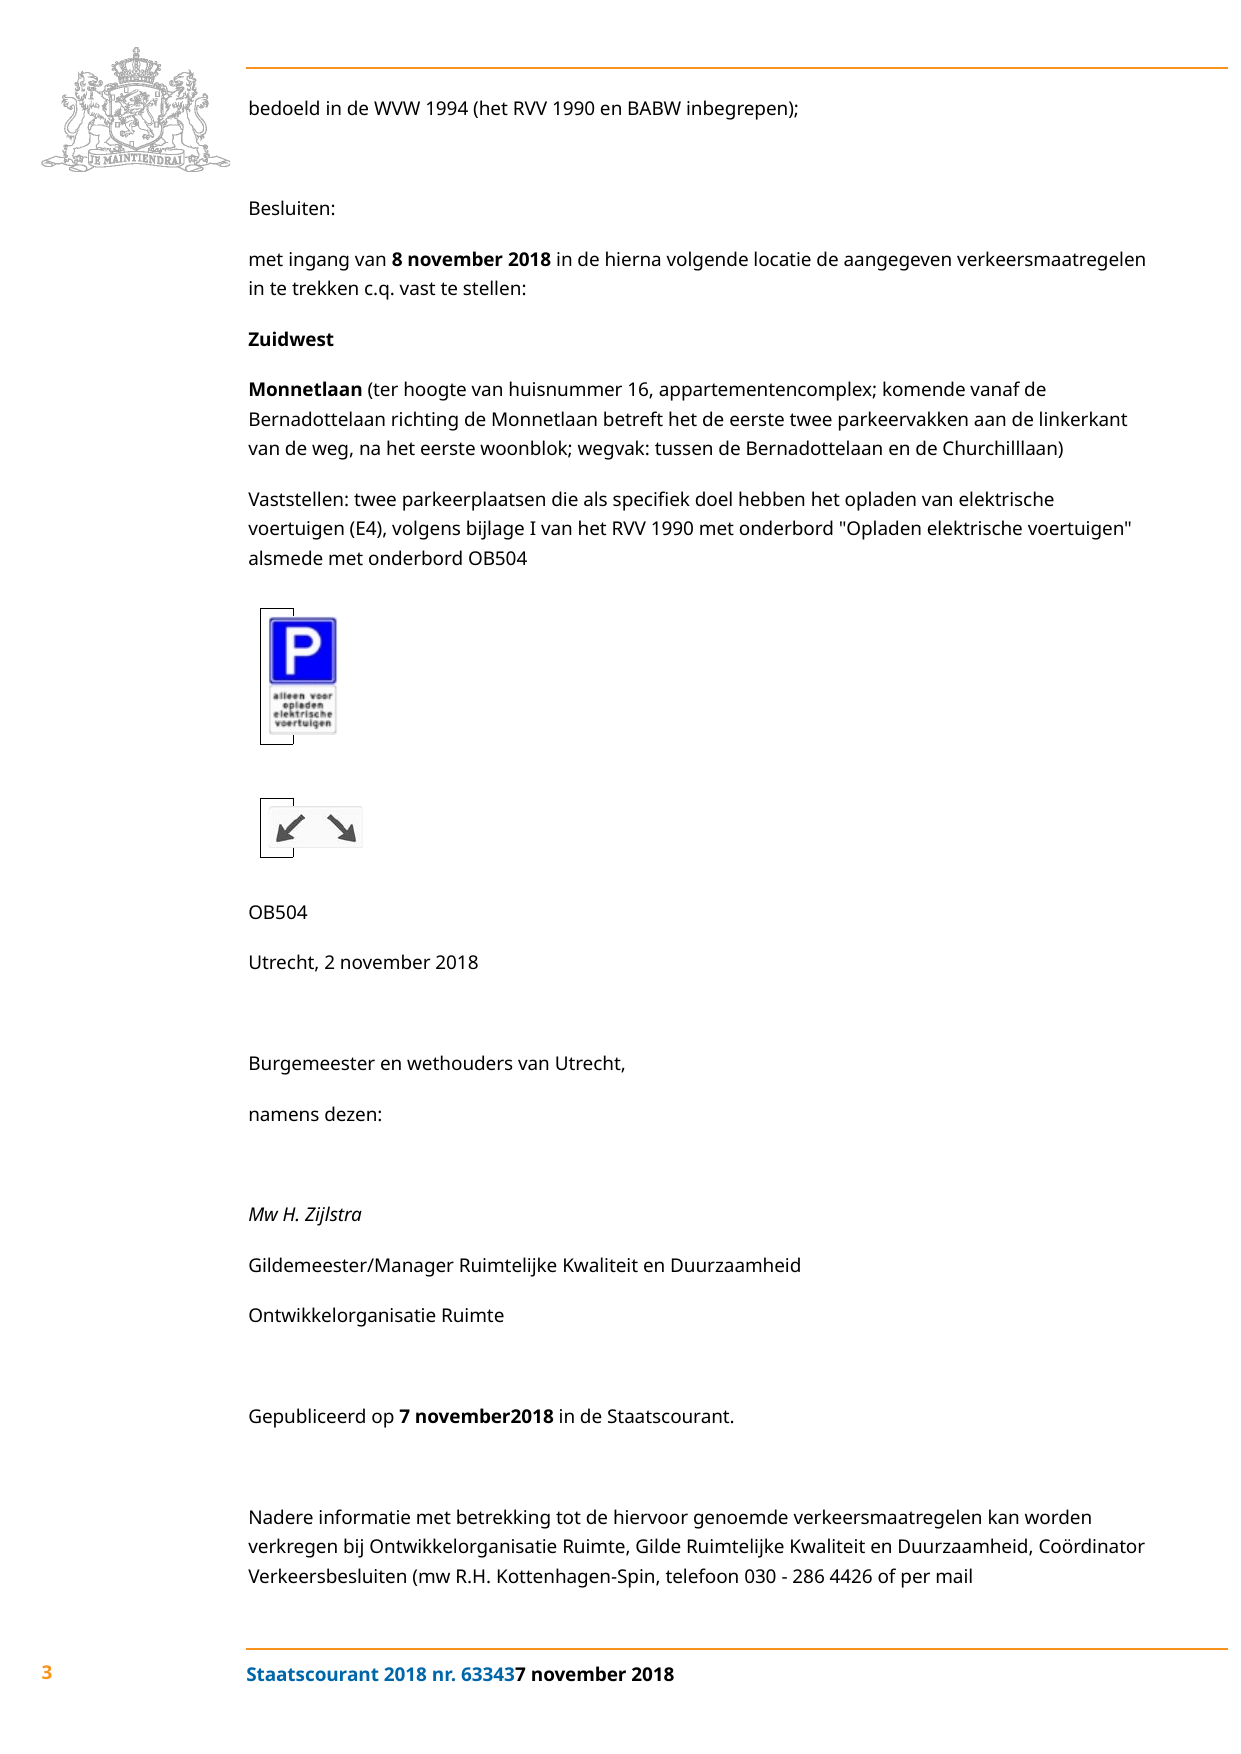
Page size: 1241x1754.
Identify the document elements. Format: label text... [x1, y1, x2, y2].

text Monnetlaan (ter hoogte van huisnummer 16, appartementencomplex; komende vanaf de Bernadottelaan richting de Monnetlaan betreft het de eerste twee parkeervakken aan de linkerkant van de weg, na het eerste woonblok; wegvak: tussen de Bernadottelaan en de Churchilllaan) [248, 376, 1152, 461]
picture [268, 616, 338, 735]
text Gildemeester/Manager Ruimtelijke Kwaliteit en Duurzaamheid [248, 1252, 1152, 1278]
text Vaststellen: twee parkeerplaatsen die als specifiek doel hebben het opladen van elektrische voertuigen (E4), volgens bijlage I van het RVV 1990 met onderbord "Opladen elektrische voertuigen" alsmede met onderbord OB504 [248, 486, 1152, 571]
text Besluiten: [248, 196, 1152, 221]
text met ingang van 8 november 2018 in de hierna volgende locatie de aangegeven verkeersmaatregelen in te trekken c.q. vast te stellen: [248, 246, 1152, 301]
text Gepubliceerd op 7 november2018 in de Staatscourant. [248, 1403, 1152, 1429]
text Mw H. Zijlstra [248, 1202, 1152, 1227]
text namens dezen: [248, 1101, 1152, 1126]
text Nadere informatie met betrekking tot de hiervoor genoemde verkeersmaatregelen kan worden verkregen bij Ontwikkelorganisatie Ruimte, Gilde Ruimtelijke Kwaliteit en Duurzaamheid, Coördinator Verkeersbesluiten (mw R.H. Kottenhagen-Spin, telefoon 030 - 286 4426 of per mail [248, 1504, 1152, 1589]
text Utrecht, 2 november 2018 [248, 949, 1152, 975]
text OB504 [248, 899, 1152, 925]
picture [41, 47, 231, 172]
text bedoeld in de WVW 1994 (het RVV 1990 en BABW inbegrepen); [248, 95, 1152, 121]
picture [268, 806, 363, 848]
text Zuidwest [248, 326, 1152, 352]
text Burgemeester en wethouders van Utrecht, [248, 1050, 1152, 1076]
text Ontwikkelorganisatie Ruimte [248, 1302, 1152, 1328]
